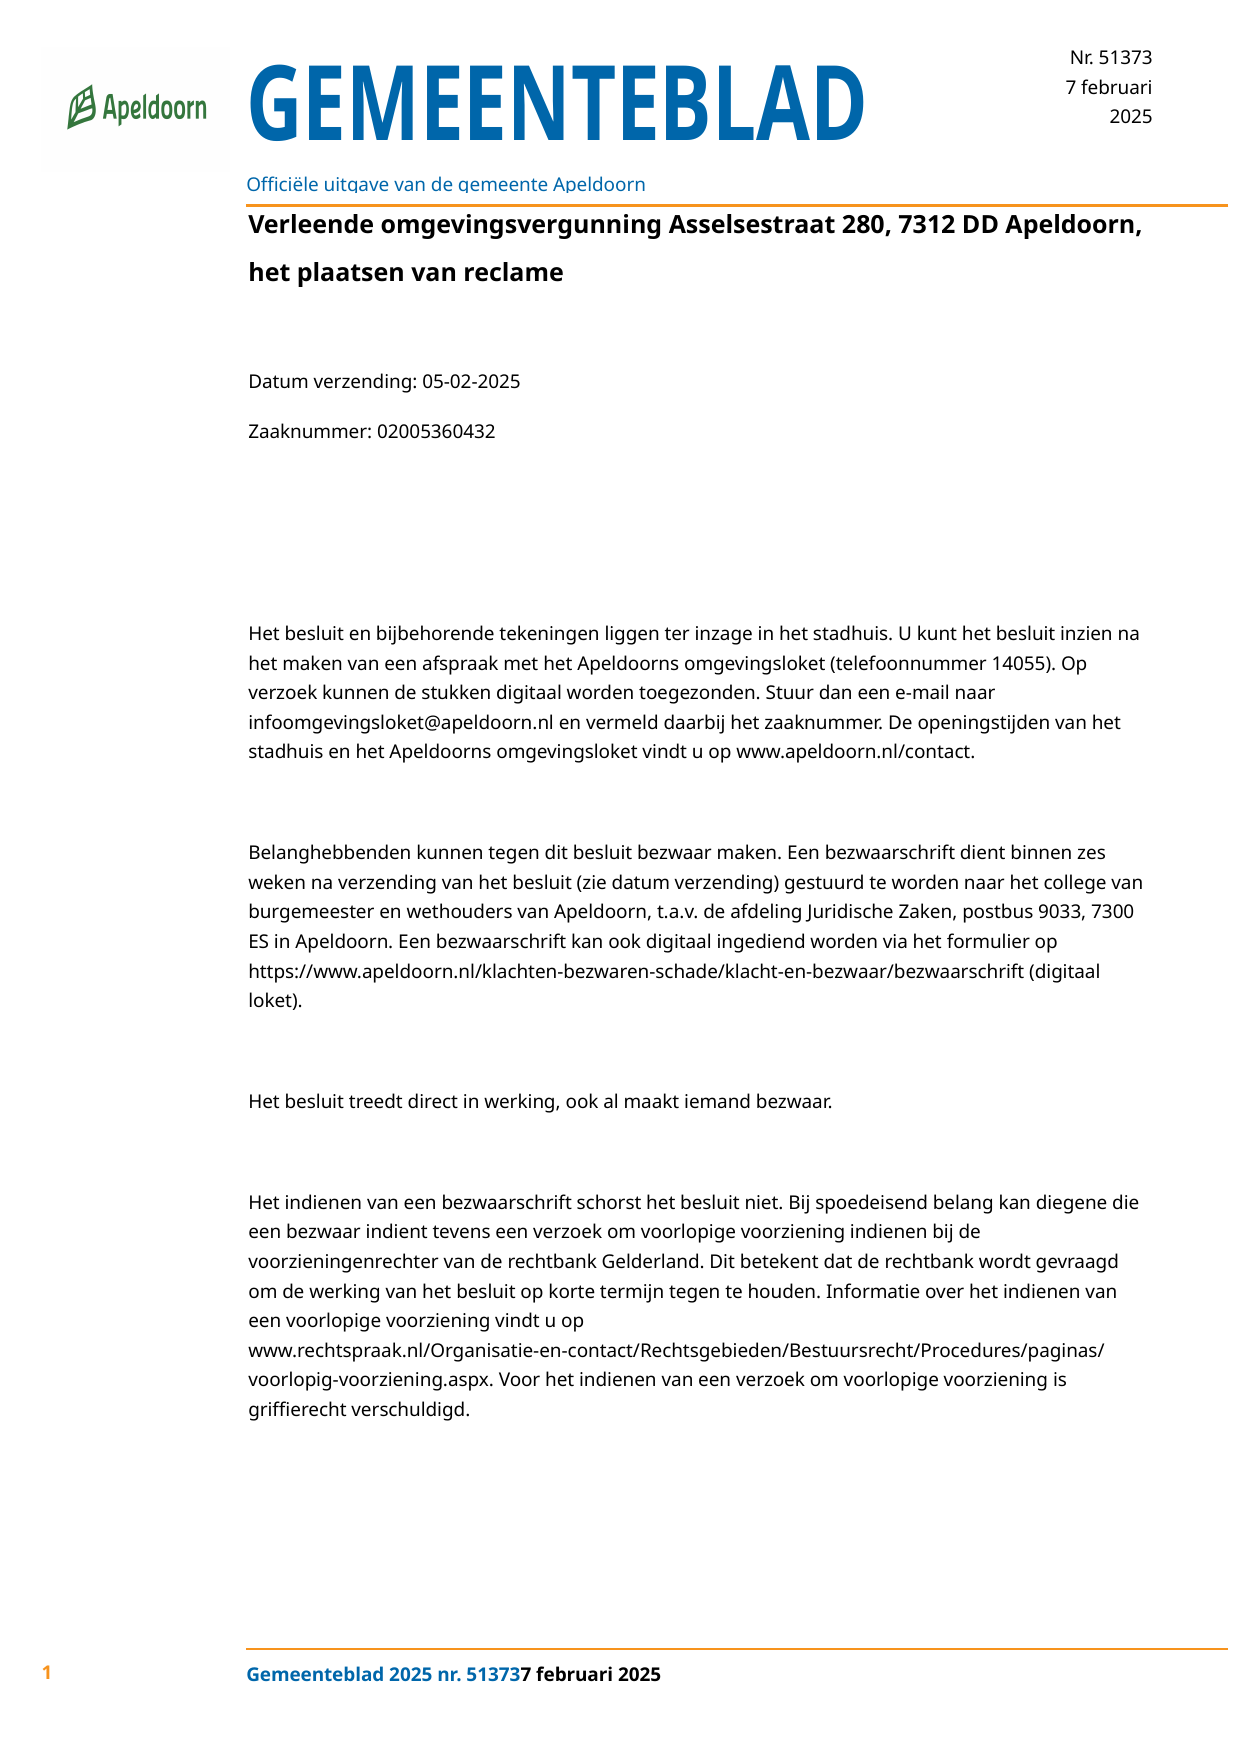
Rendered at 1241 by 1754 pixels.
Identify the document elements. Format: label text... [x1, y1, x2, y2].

text Datum verzending: 05-02-2025 [248, 368, 1152, 394]
text Belanghebbenden kunnen tegen dit besluit bezwaar maken. Een bezwaarschrift dient binnen zes weken na verzending van het besluit (zie datum verzending) gestuurd te worden naar het college van burgemeester en wethouders van Apeldoorn, t.a.v. de afdeling Juridische Zaken, postbus 9033, 7300 ES in Apeldoorn. Een bezwaarschrift kan ook digitaal ingediend worden via het formulier op https://www.apeldoorn.nl/klachten-bezwaren-schade/klacht-en-bezwaar/bezwaarschrift (digitaal loket). [248, 839, 1152, 1013]
text Het indienen van een bezwaarschrift schorst het besluit niet. Bij spoedeisend belang kan diegene die een bezwaar indient tevens een verzoek om voorlopige voorziening indienen bij de voorzieningenrechter van de rechtbank Gelderland. Dit betekent dat de rechtbank wordt gevraagd om de werking van het besluit op korte termijn tegen te houden. Informatie over het indienen van een voorlopige voorziening vindt u op www.rechtspraak.nl/Organisatie-en-contact/Rechtsgebieden/Bestuursrecht/Procedures/paginas/voorlopig-voorziening.aspx. Voor het indienen van een verzoek om voorlopige voorziening is griffierecht verschuldigd. [248, 1189, 1152, 1422]
text Zaaknummer: 02005360432 [248, 419, 1152, 444]
text Verleende omgevingsvergunning Asselsestraat 280, 7312 DD Apeldoorn, het plaatsen van reclame [248, 207, 1152, 288]
picture [41, 47, 231, 172]
text Het besluit treedt direct in werking, ook al maakt iemand bezwaar. [248, 1088, 1152, 1114]
text Het besluit en bijbehorende tekeningen liggen ter inzage in het stadhuis. U kunt het besluit inzien na het maken van een afspraak met het Apeldoorns omgevingsloket (telefoonnummer 14055). Op verzoek kunnen de stukken digitaal worden toegezonden. Stuur dan een e-mail naar infoomgevingsloket@apeldoorn.nl en vermeld daarbij het zaaknummer. De openingstijden van het stadhuis en het Apeldoorns omgevingsloket vindt u op www.apeldoorn.nl/contact. [248, 620, 1152, 764]
